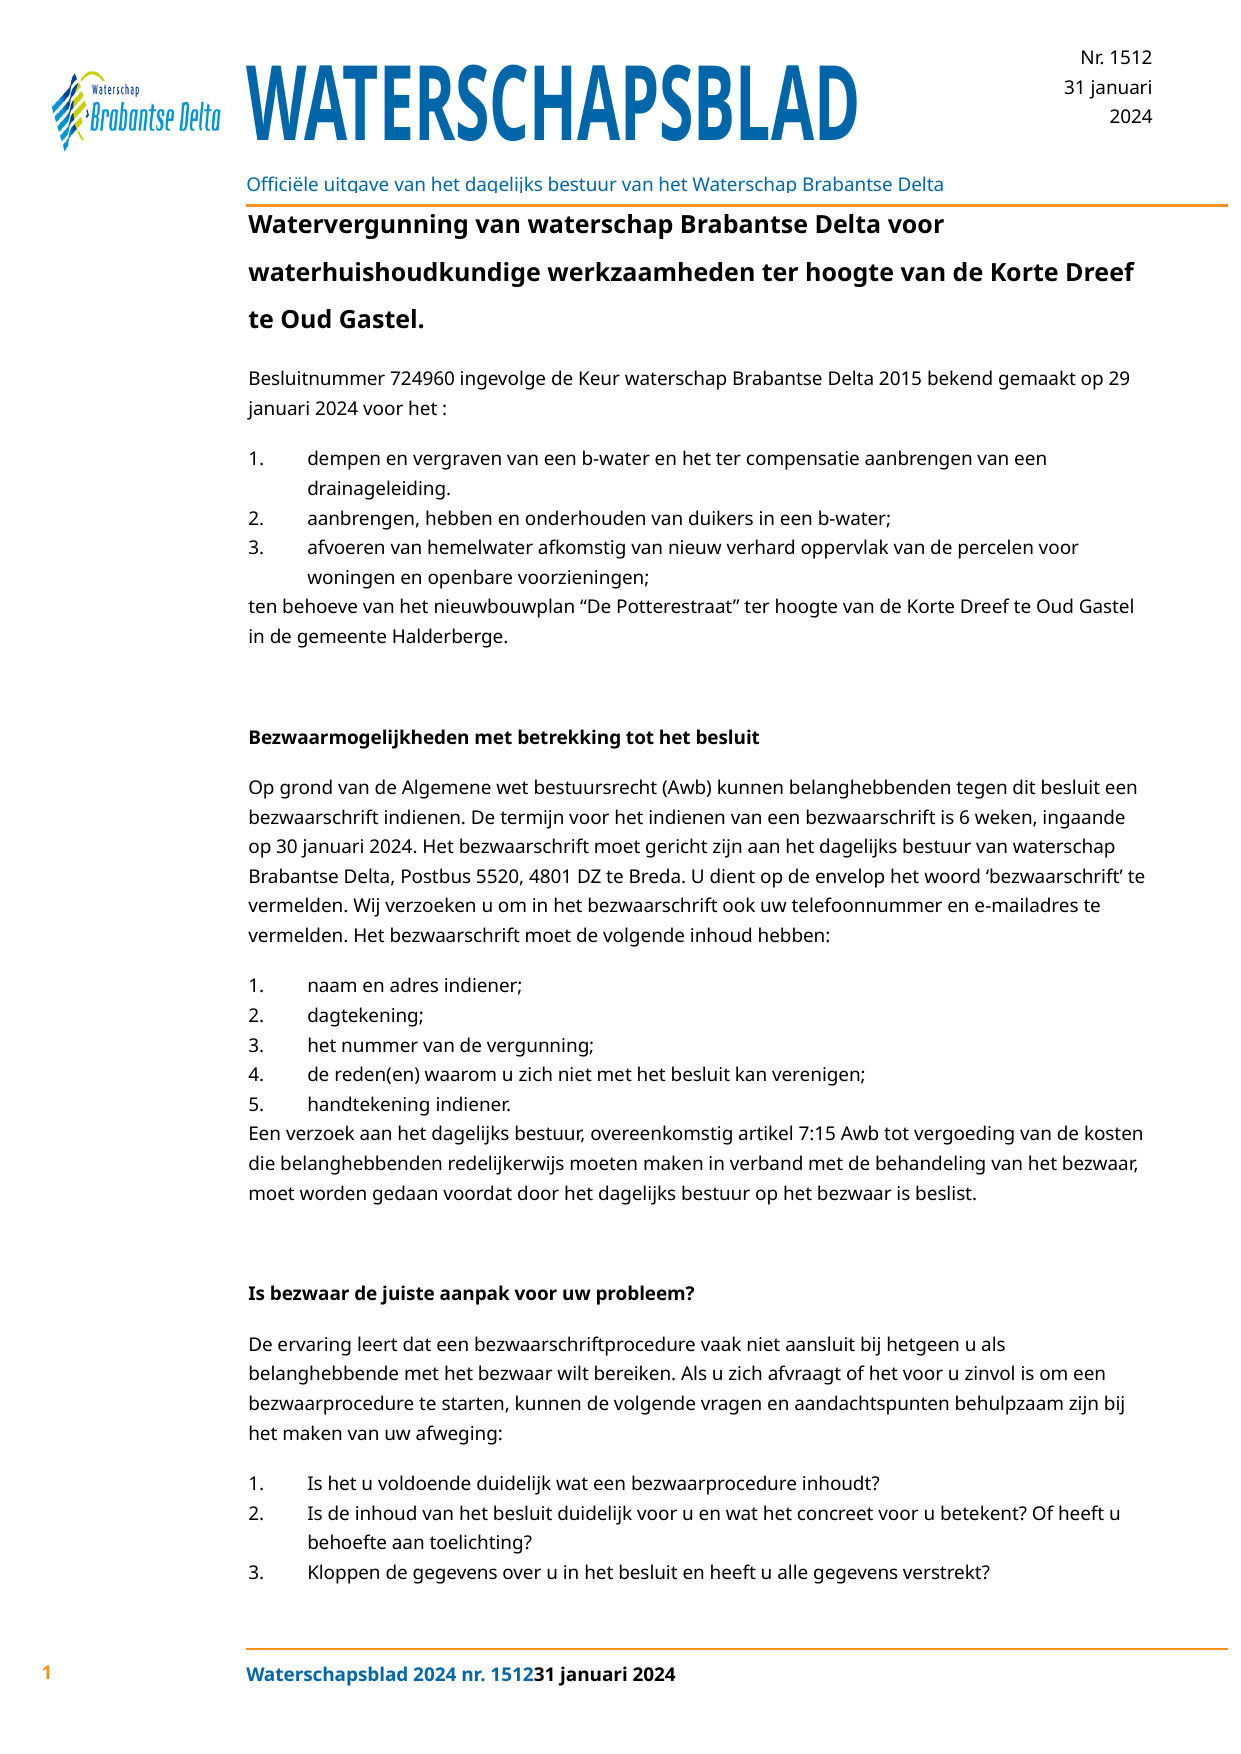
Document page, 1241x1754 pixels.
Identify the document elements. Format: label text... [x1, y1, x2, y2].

list naam en adres indiener; [248, 973, 1152, 998]
list het nummer van de vergunning; [248, 1032, 1152, 1057]
list dagtekening; [248, 1002, 1152, 1028]
list Is de inhoud van het besluit duidelijk voor u en wat het concreet voor u betekent? Of heeft u behoefte aan toelichting? [248, 1500, 1152, 1555]
text Watervergunning van waterschap Brabantse Delta voor waterhuishoudkundige werkzaamheden ter hoogte van de Korte Dreef te Oud Gastel. [248, 207, 1152, 336]
list Is het u voldoende duidelijk wat een bezwaarprocedure inhoudt? [248, 1470, 1152, 1496]
list handtekening indiener. [248, 1091, 1152, 1117]
list afvoeren van hemelwater afkomstig van nieuw verhard oppervlak van de percelen voor woningen en openbare voorzieningen; [248, 534, 1152, 589]
list de reden(en) waarom u zich niet met het besluit kan verenigen; [248, 1061, 1152, 1087]
text Bezwaarmogelijkheden met betrekking tot het besluit [248, 724, 1152, 749]
text ten behoeve van het nieuwbouwplan “De Potterestraat” ter hoogte van de Korte Dreef te Oud Gastel in de gemeente Halderberge. [248, 593, 1152, 649]
text Besluitnummer 724960 ingevolge de Keur waterschap Brabantse Delta 2015 bekend gemaakt op 29 januari 2024 voor het : [248, 366, 1152, 421]
list aanbrengen, hebben en onderhouden van duikers in een b-water; [248, 505, 1152, 530]
list Kloppen de gegevens over u in het besluit en heeft u alle gegevens verstrekt? [248, 1559, 1152, 1584]
text Op grond van de Algemene wet bestuursrecht (Awb) kunnen belanghebbenden tegen dit besluit een bezwaarschrift indienen. De termijn voor het indienen van een bezwaarschrift is 6 weken, ingaande op 30 januari 2024. Het bezwaarschrift moet gericht zijn aan het dagelijks bestuur van waterschap Brabantse Delta, Postbus 5520, 4801 DZ te Breda. U dient op de envelop het woord ‘bezwaarschrift’ te vermelden. Wij verzoeken u om in het bezwaarschrift ook uw telefoonnummer en e‑mailadres te vermelden. Het bezwaarschrift moet de volgende inhoud hebben: [248, 774, 1152, 948]
list dempen en vergraven van een b-water en het ter compensatie aanbrengen van een drainageleiding. [248, 446, 1152, 501]
picture [41, 47, 231, 172]
text Is bezwaar de juiste aanpak voor uw probleem? [248, 1281, 1152, 1306]
text De ervaring leert dat een bezwaarschriftprocedure vaak niet aansluit bij hetgeen u als belanghebbende met het bezwaar wilt bereiken. Als u zich afvraagt of het voor u zinvol is om een bezwaarprocedure te starten, kunnen de volgende vragen en aandachtspunten behulpzaam zijn bij het maken van uw afweging: [248, 1331, 1152, 1445]
text Een verzoek aan het dagelijks bestuur, overeenkomstig artikel 7:15 Awb tot vergoeding van de kosten die belanghebbenden redelijkerwijs moeten maken in verband met de behandeling van het bezwaar, moet worden gedaan voordat door het dagelijks bestuur op het bezwaar is beslist. [248, 1121, 1152, 1205]
